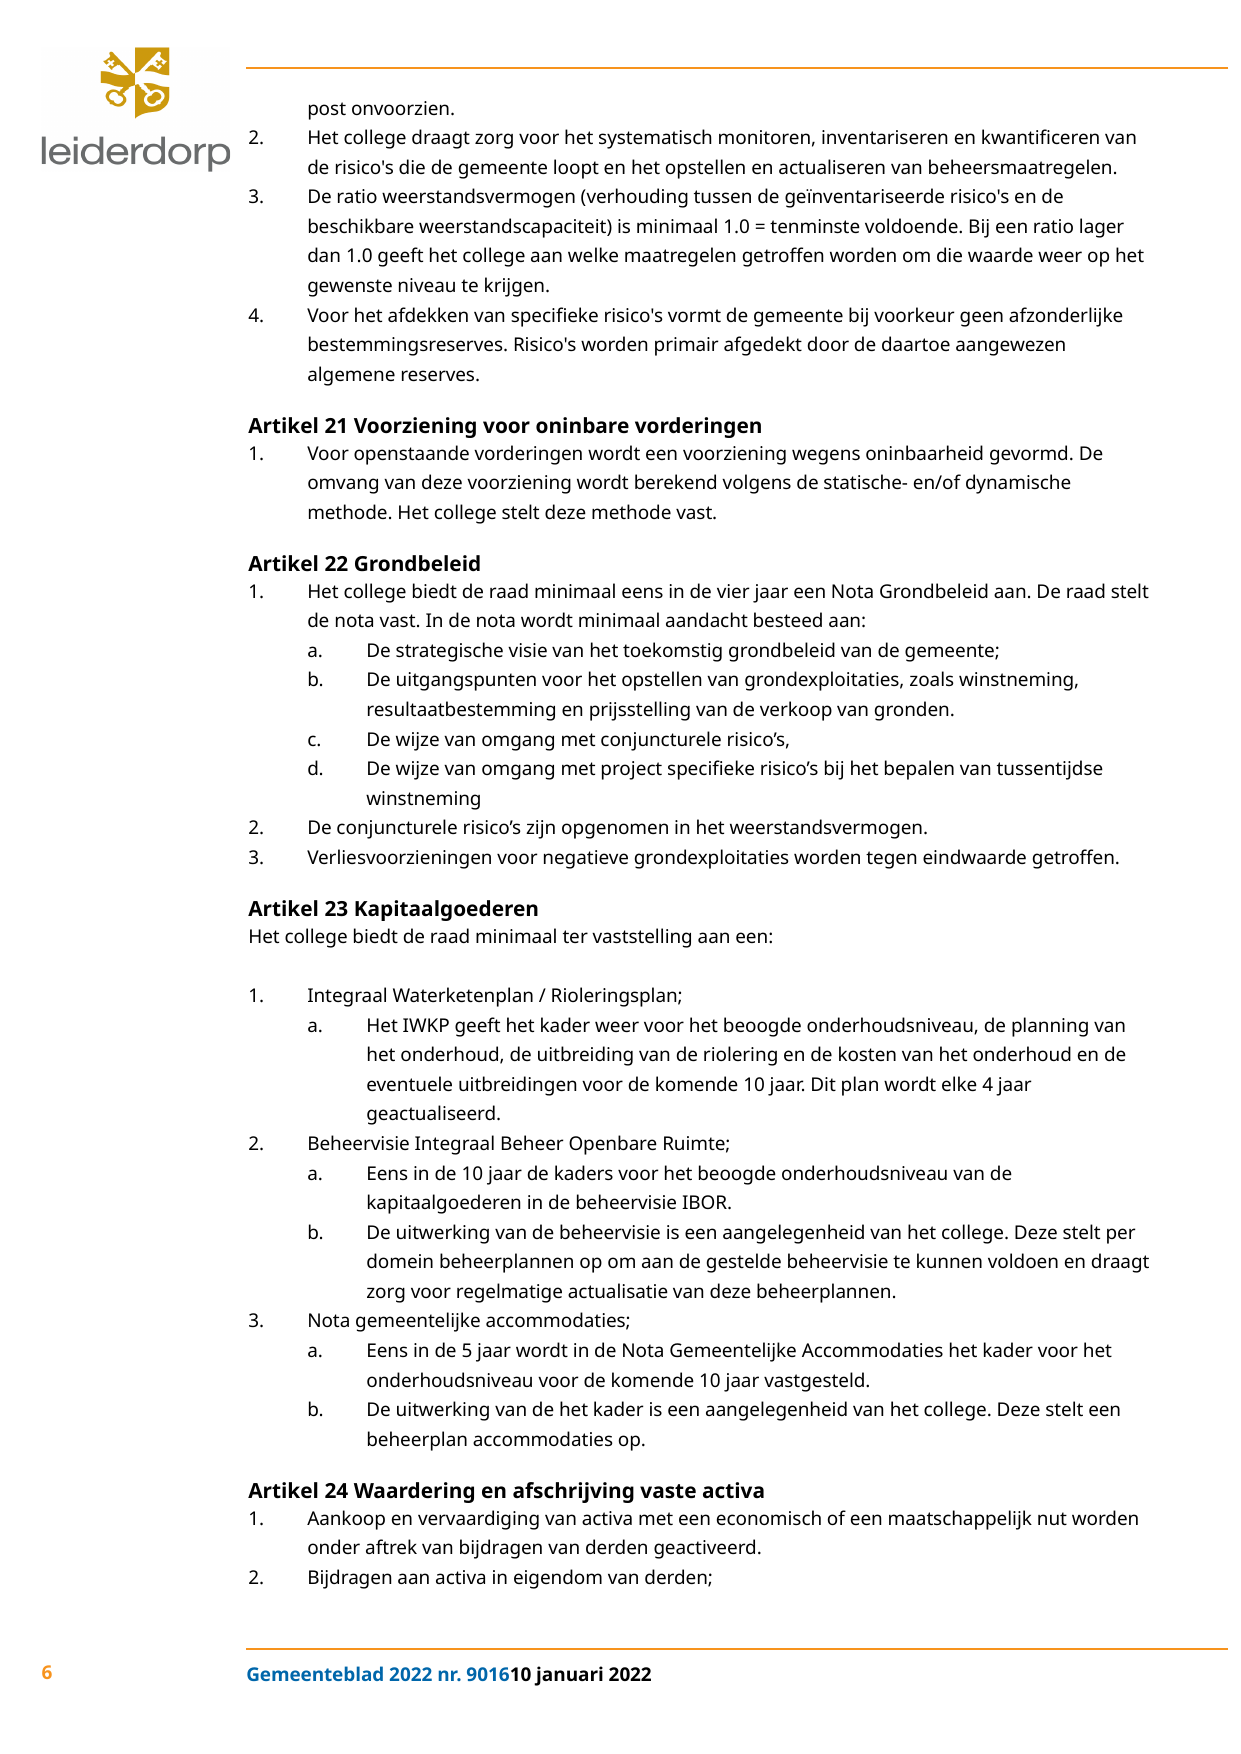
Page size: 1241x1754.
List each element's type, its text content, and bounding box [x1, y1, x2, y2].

text Artikel 23 Kapitaalgoederen [248, 894, 1152, 923]
list Bijdragen aan activa in eigendom van derden; [248, 1564, 1152, 1590]
list De ratio weerstandsvermogen (verhouding tussen de geïnventariseerde risico's en de beschikbare weerstandscapaciteit) is minimaal 1.0 = tenminste voldoende. Bij een ratio lager dan 1.0 geeft het college aan welke maatregelen getroffen worden om die waarde weer op het gewenste niveau te krijgen. [248, 183, 1152, 298]
list Aankoop en vervaardiging van activa met een economisch of een maatschappelijk nut worden onder aftrek van bijdragen van derden geactiveerd. [248, 1505, 1152, 1560]
list De conjuncturele risico’s zijn opgenomen in het weerstandsvermogen. [248, 814, 1152, 840]
list Voor het afdekken van specifieke risico's vormt de gemeente bij voorkeur geen afzonderlijke bestemmingsreserves. Risico's worden primair afgedekt door de daartoe aangewezen algemene reserves. [248, 302, 1152, 387]
list Beheervisie Integraal Beheer Openbare Ruimte; [248, 1130, 1152, 1156]
list De wijze van omgang met conjuncturele risico’s, [307, 726, 1152, 752]
list Het college draagt zorg voor het systematisch monitoren, inventariseren en kwantificeren van de risico's die de gemeente loopt en het opstellen en actualiseren van beheersmaatregelen. [248, 124, 1152, 180]
list post onvoorzien. [248, 95, 1152, 121]
list Het IWKP geeft het kader weer voor het beoogde onderhoudsniveau, de planning van het onderhoud, de uitbreiding van de riolering en de kosten van het onderhoud en de eventuele uitbreidingen voor de komende 10 jaar. Dit plan wordt elke 4 jaar geactualiseerd. [307, 1012, 1152, 1126]
list Integraal Waterketenplan / Rioleringsplan; [248, 982, 1152, 1008]
list De strategische visie van het toekomstig grondbeleid van de gemeente; [307, 637, 1152, 663]
list Eens in de 5 jaar wordt in de Nota Gemeentelijke Accommodaties het kader voor het onderhoudsniveau voor de komende 10 jaar vastgesteld. [307, 1337, 1152, 1392]
list De uitwerking van de beheervisie is een aangelegenheid van het college. Deze stelt per domein beheerplannen op om aan de gestelde beheervisie te kunnen voldoen en draagt zorg voor regelmatige actualisatie van deze beheerplannen. [307, 1219, 1152, 1304]
text Artikel 21 Voorziening voor oninbare vorderingen [248, 411, 1152, 440]
text Artikel 24 Waardering en afschrijving vaste activa [248, 1476, 1152, 1505]
list Nota gemeentelijke accommodaties; [248, 1308, 1152, 1333]
list De uitwerking van de het kader is een aangelegenheid van het college. Deze stelt een beheerplan accommodaties op. [307, 1396, 1152, 1452]
picture [41, 47, 231, 172]
list Verliesvoorzieningen voor negatieve grondexploitaties worden tegen eindwaarde getroffen. [248, 844, 1152, 870]
text Het college biedt de raad minimaal ter vaststelling aan een: [248, 923, 1152, 949]
list De wijze van omgang met project specifieke risico’s bij het bepalen van tussentijdse winstneming [307, 755, 1152, 811]
list Het college biedt de raad minimaal eens in de vier jaar een Nota Grondbeleid aan. De raad stelt de nota vast. In de nota wordt minimaal aandacht besteed aan: [248, 578, 1152, 633]
list Voor openstaande vorderingen wordt een voorziening wegens oninbaarheid gevormd. De omvang van deze voorziening wordt berekend volgens de statische- en/of dynamische methode. Het college stelt deze methode vast. [248, 440, 1152, 525]
list De uitgangspunten voor het opstellen van grondexploitaties, zoals winstneming, resultaatbestemming en prijsstelling van de verkoop van gronden. [307, 667, 1152, 722]
text Artikel 22 Grondbeleid [248, 549, 1152, 578]
list Eens in de 10 jaar de kaders voor het beoogde onderhoudsniveau van de kapitaalgoederen in de beheervisie IBOR. [307, 1160, 1152, 1215]
